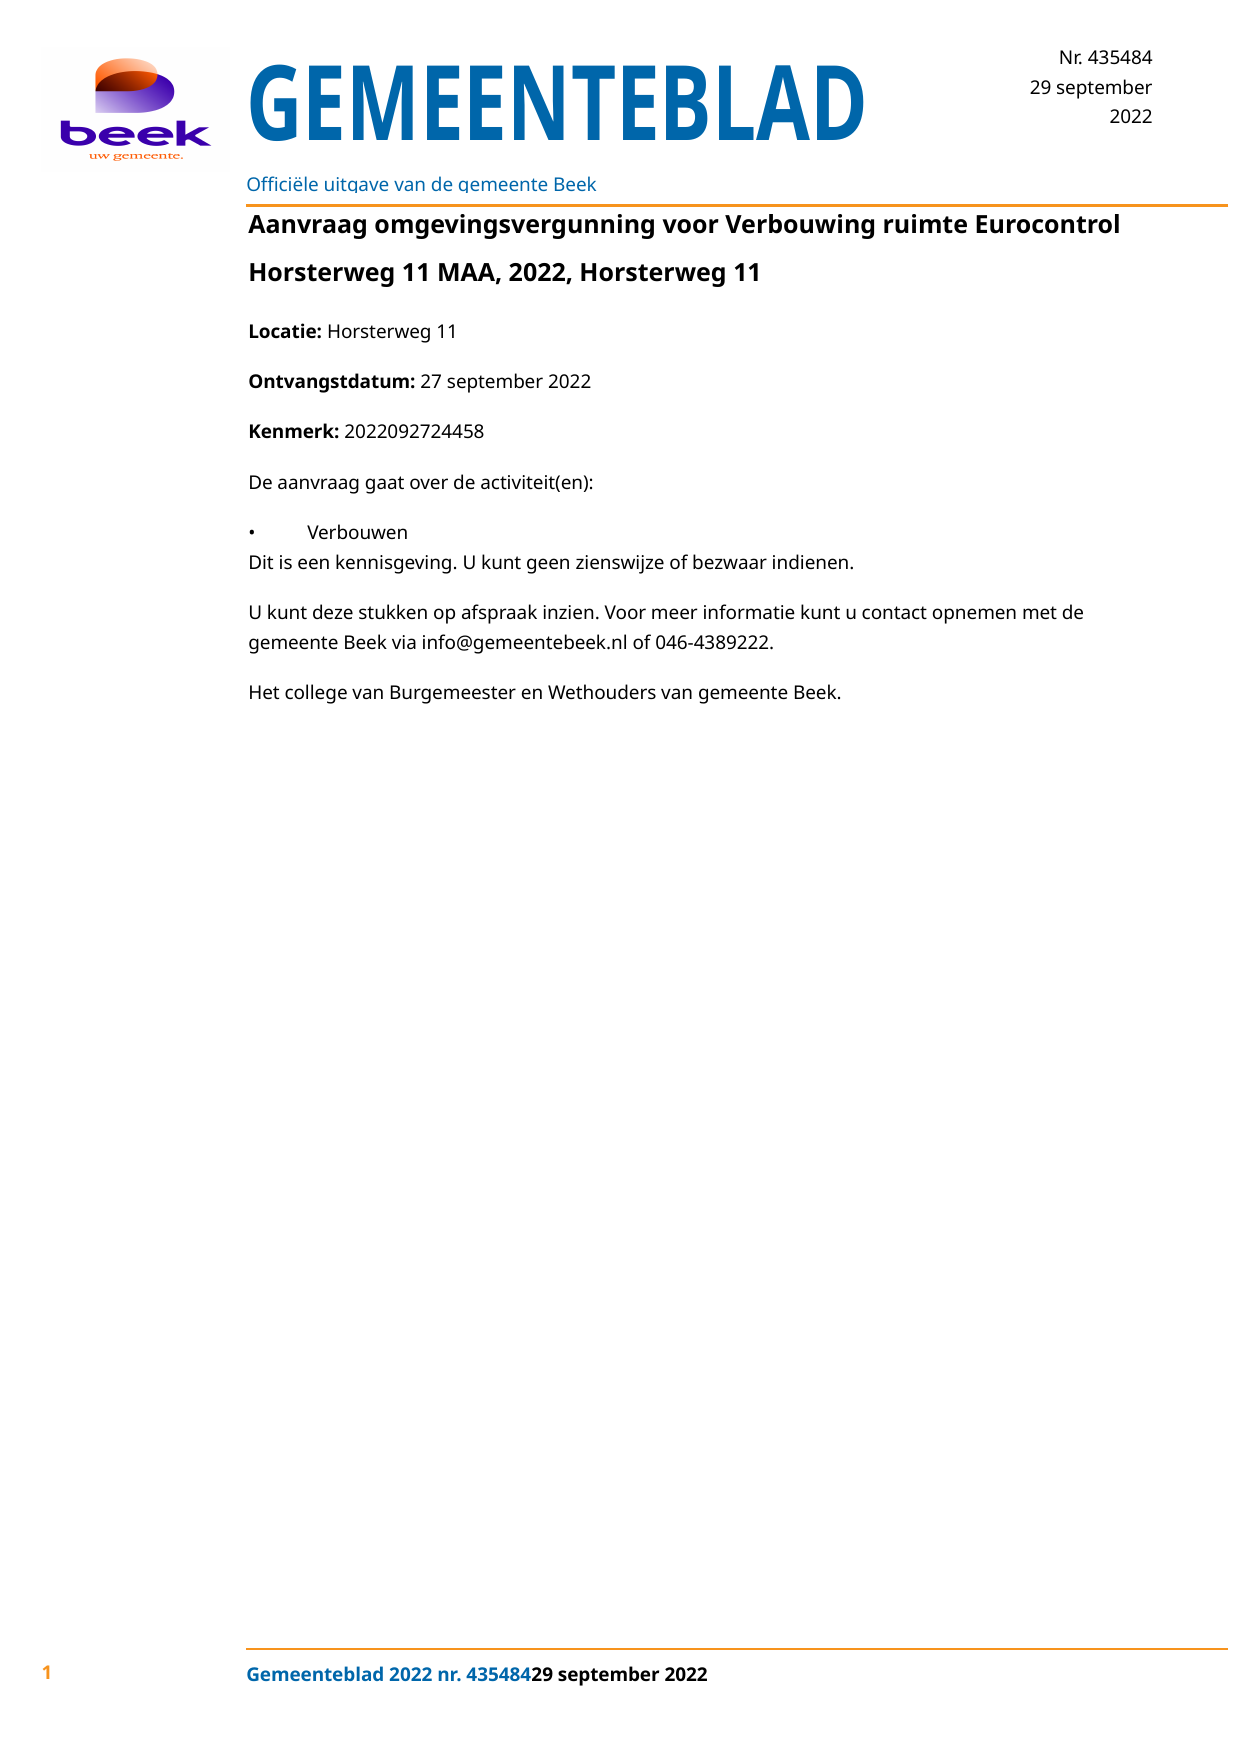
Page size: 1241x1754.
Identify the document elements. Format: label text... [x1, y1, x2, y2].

text U kunt deze stukken op afspraak inzien. Voor meer informatie kunt u contact opnemen met de gemeente Beek via info@gemeentebeek.nl of 046-4389222. [248, 599, 1152, 655]
list Verbouwen [248, 519, 1152, 545]
text Dit is een kennisgeving. U kunt geen zienswijze of bezwaar indienen. [248, 549, 1152, 575]
text Het college van Burgemeester en Wethouders van gemeente Beek. [248, 679, 1152, 705]
text Locatie: Horsterweg 11 [248, 318, 1152, 344]
text De aanvraag gaat over de activiteit(en): [248, 469, 1152, 495]
text Aanvraag omgevingsvergunning voor Verbouwing ruimte Eurocontrol Horsterweg 11 MAA, 2022, Horsterweg 11 [248, 207, 1152, 288]
text Ontvangstdatum: 27 september 2022 [248, 368, 1152, 394]
picture [41, 47, 231, 172]
text Kenmerk: 2022092724458 [248, 419, 1152, 444]
